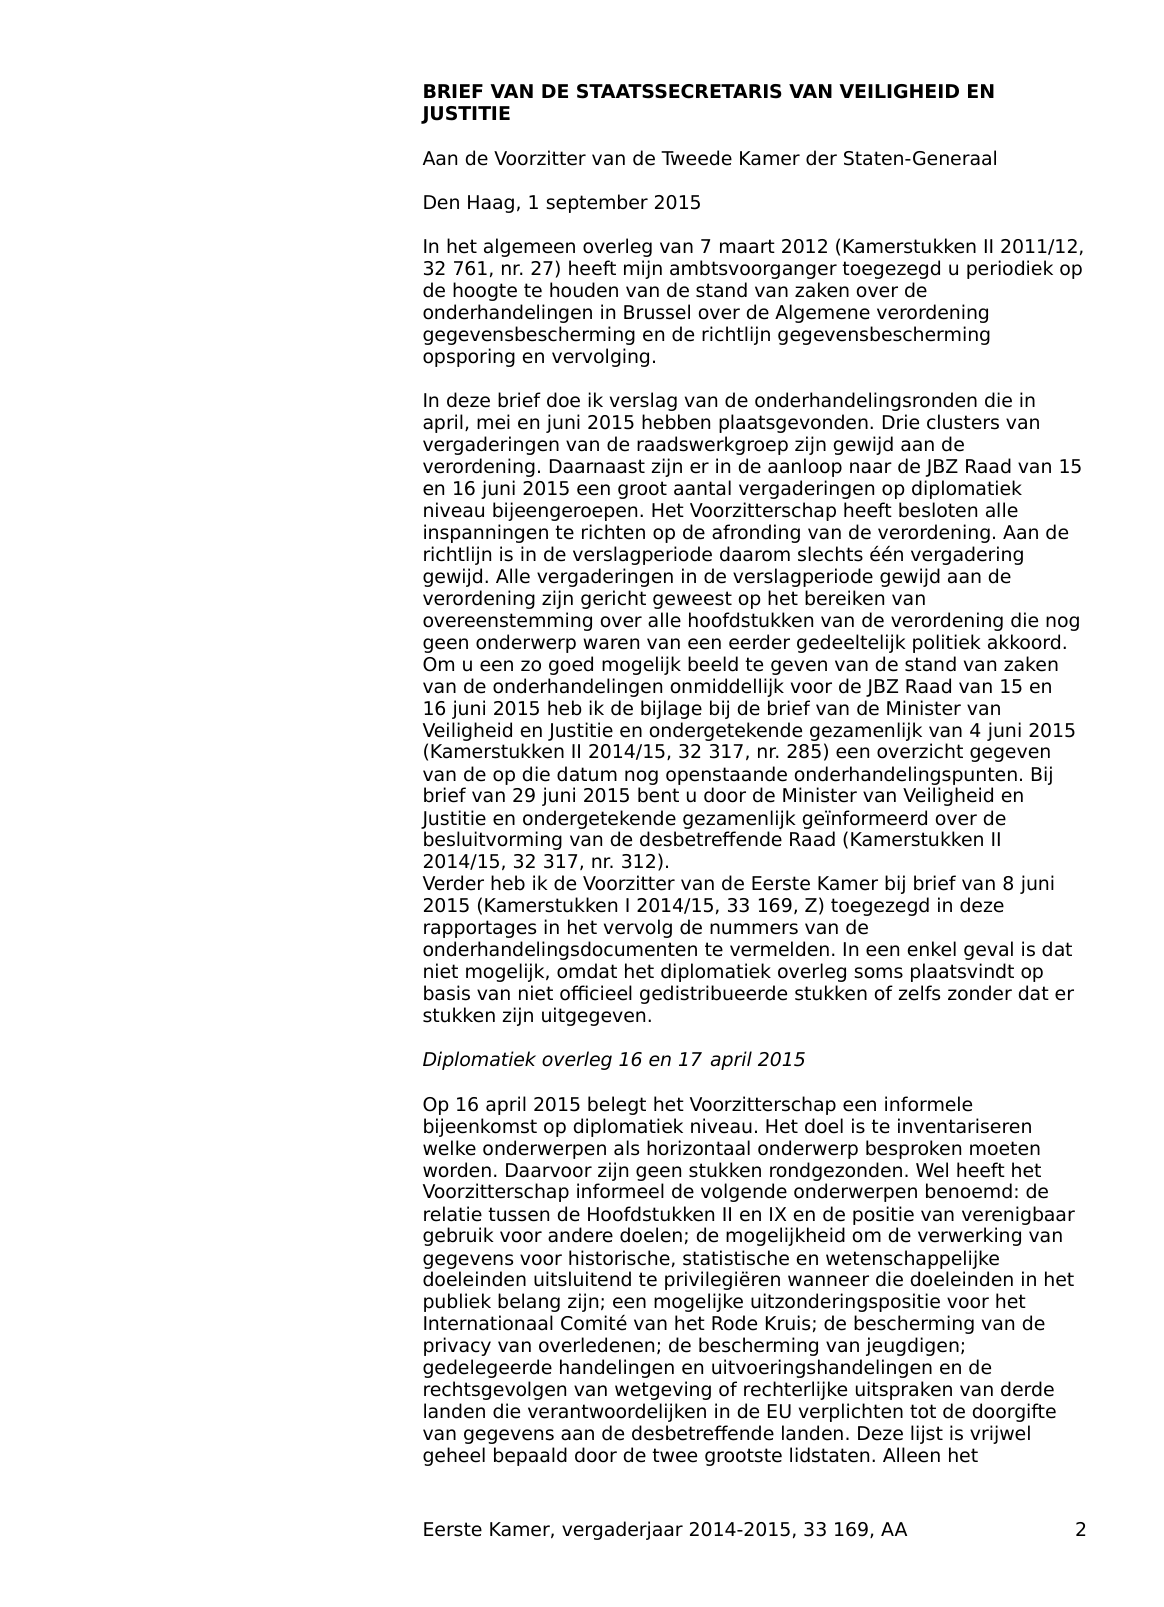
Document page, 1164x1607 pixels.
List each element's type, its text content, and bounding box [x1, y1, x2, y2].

subtitle Diplomatiek overleg 16 en 17 april 2015 [422, 1049, 1087, 1071]
text Op 16 april 2015 belegt het Voorzitterschap een informele bijeenkomst op diplomatiek niveau. Het doel is te inventariseren welke onderwerpen als horizontaal onderwerp besproken moeten worden. Daarvoor zijn geen stukken rondgezonden. Wel heeft het Voorzitterschap informeel de volgende onderwerpen benoemd: de relatie tussen de Hoofdstukken II en IX en de positie van verenigbaar gebruik voor andere doelen; de mogelijkheid om de verwerking van gegevens voor historische, statistische en wetenschappelijke doeleinden uitsluitend te privilegiëren wanneer die doeleinden in het publiek belang zijn; een mogelijke uitzonderingspositie voor het Internationaal Comité van het Rode Kruis; de bescherming van de privacy van overledenen; de bescherming van jeugdigen; gedelegeerde handelingen en uitvoeringshandelingen en de rechtsgevolgen van wetgeving of rechterlijke uitspraken van derde landen die verantwoordelijken in de EU verplichten tot de doorgifte van gegevens aan de desbetreffende landen. Deze lijst is vrijwel geheel bepaald door de twee grootste lidstaten. Alleen het [422, 1093, 1087, 1467]
text Aan de Voorzitter van de Tweede Kamer der Staten-Generaal [422, 147, 1087, 169]
text In deze brief doe ik verslag van de onderhandelingsronden die in april, mei en juni 2015 hebben plaatsgevonden. Drie clusters van vergaderingen van de raadswerkgroep zijn gewijd aan de verordening. Daarnaast zijn er in de aanloop naar de JBZ Raad van 15 en 16 juni 2015 een groot aantal vergaderingen op diplomatiek niveau bijeengeroepen. Het Voorzitterschap heeft besloten alle inspanningen te richten op de afronding van de verordening. Aan de richtlijn is in de verslagperiode daarom slechts één vergadering gewijd. Alle vergaderingen in de verslagperiode gewijd aan de verordening zijn gericht geweest op het bereiken van overeenstemming over alle hoofdstukken van de verordening die nog geen onderwerp waren van een eerder gedeeltelijk politiek akkoord. Om u een zo goed mogelijk beeld te geven van de stand van zaken van de onderhandelingen onmiddellijk voor de JBZ Raad van 15 en 16 juni 2015 heb ik de bijlage bij de brief van de Minister van Veiligheid en Justitie en ondergetekende gezamenlijk van 4 juni 2015 (Kamerstukken II 2014/15, 32 317, nr. 285) een overzicht gegeven van de op die datum nog openstaande onderhandelingspunten. Bij brief van 29 juni 2015 bent u door de Minister van Veiligheid en Justitie en ondergetekende gezamenlijk geïnformeerd over de besluitvorming van de desbetreffende Raad (Kamerstukken II 2014/15, 32 317, nr. 312). [422, 390, 1087, 873]
subtitle BRIEF VAN DE STAATSSECRETARIS VAN VEILIGHEID EN JUSTITIE [422, 81, 1087, 125]
text Den Haag, 1 september 2015 [422, 192, 1087, 213]
text Verder heb ik de Voorzitter van de Eerste Kamer bij brief van 8 juni 2015 (Kamerstukken I 2014/15, 33 169, Z) toegezegd in deze rapportages in het vervolg de nummers van de onderhandelingsdocumenten te vermelden. In een enkel geval is dat niet mogelijk, omdat het diplomatiek overleg soms plaatsvindt op basis van niet officieel gedistribueerde stukken of zelfs zonder dat er stukken zijn uitgegeven. [422, 873, 1087, 1027]
text In het algemeen overleg van 7 maart 2012 (Kamerstukken II 2011/12, 32 761, nr. 27) heeft mijn ambtsvoorganger toegezegd u periodiek op de hoogte te houden van de stand van zaken over de onderhandelingen in Brussel over de Algemene verordening gegevensbescherming en de richtlijn gegevensbescherming opsporing en vervolging. [422, 236, 1087, 368]
